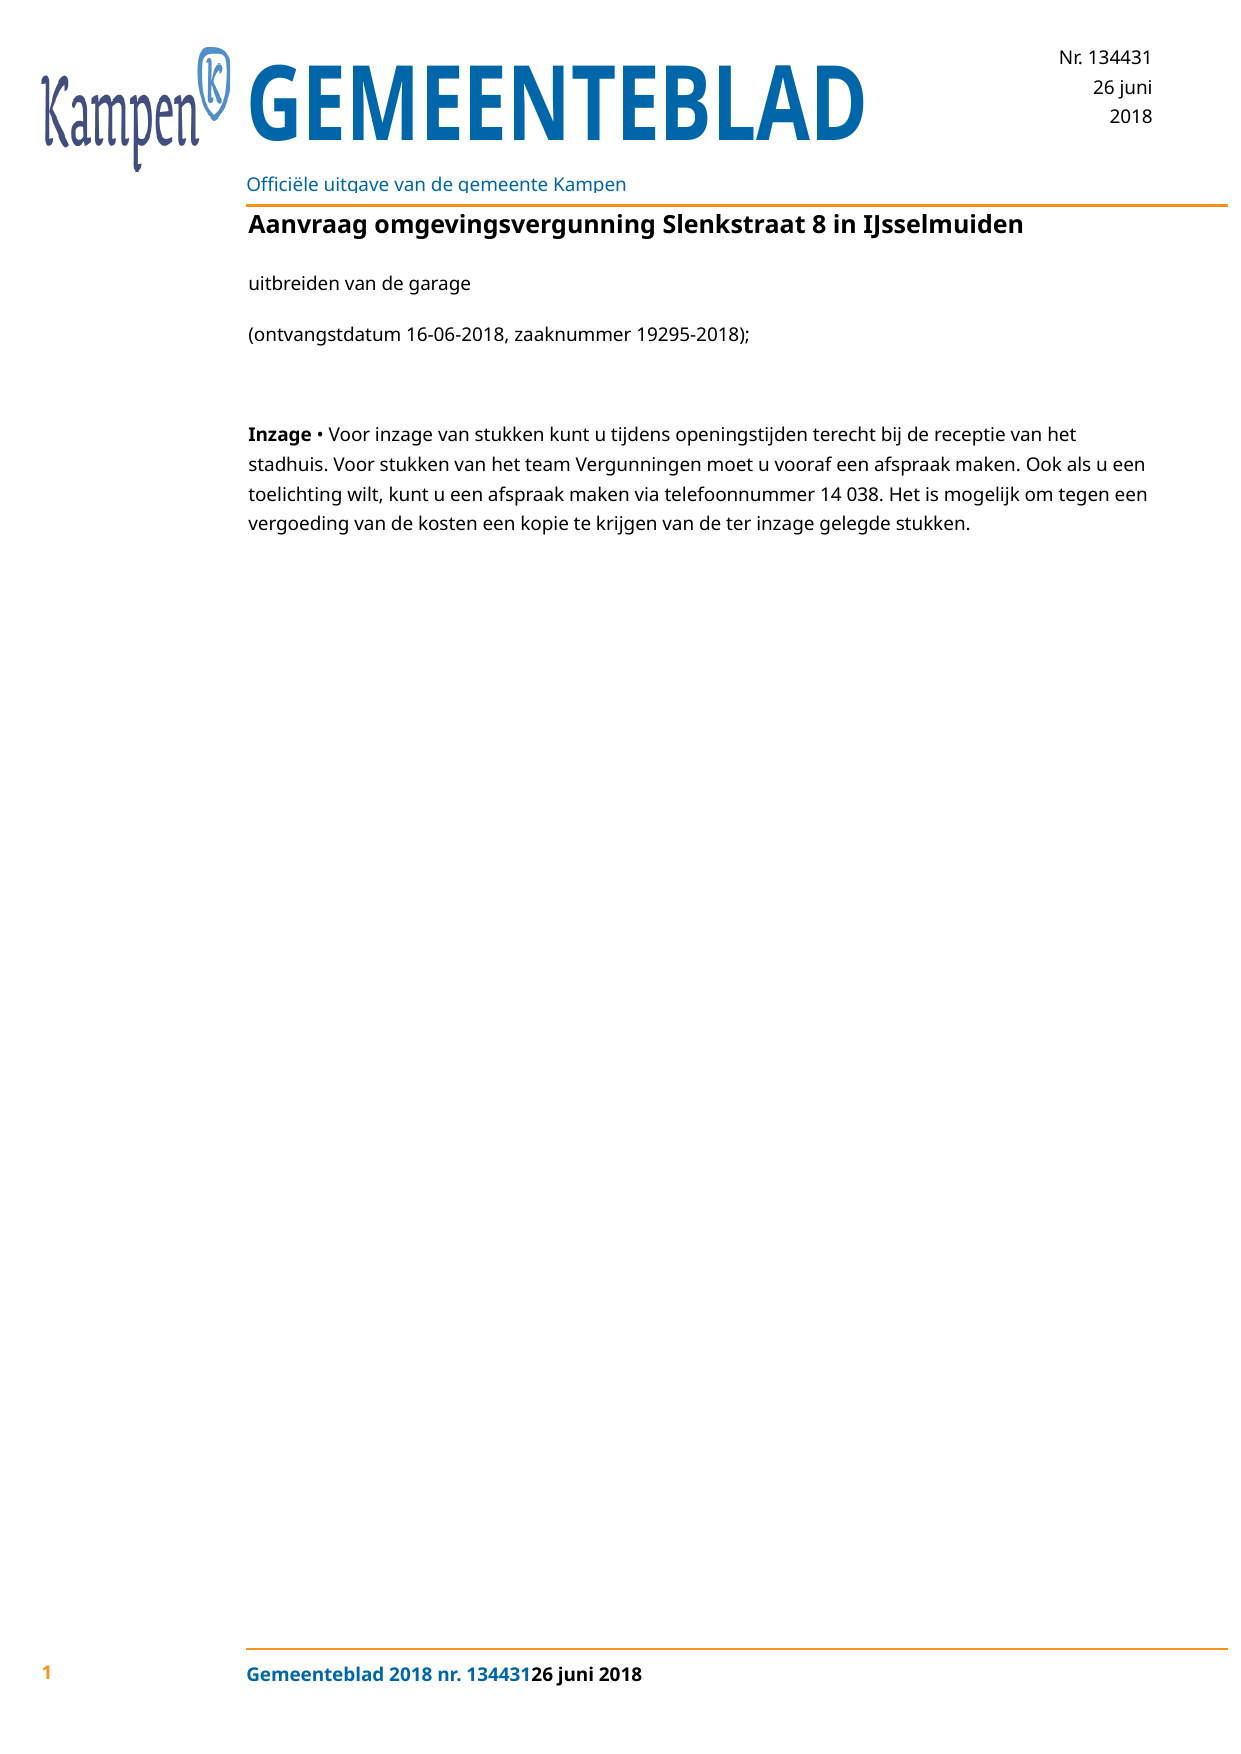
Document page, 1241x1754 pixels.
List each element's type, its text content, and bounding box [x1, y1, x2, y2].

text Aanvraag omgevingsvergunning Slenkstraat 8 in IJsselmuiden [248, 207, 1152, 241]
text (ontvangstdatum 16-06-2018, zaaknummer 19295-2018); [248, 321, 1152, 346]
picture [41, 47, 231, 172]
text uitbreiden van de garage [248, 270, 1152, 296]
text Inzage • Voor inzage van stukken kunt u tijdens openingstijden terecht bij de receptie van het stadhuis. Voor stukken van het team Vergunningen moet u vooraf een afspraak maken. Ook als u een toelichting wilt, kunt u een afspraak maken via telefoonnummer 14 038. Het is mogelijk om tegen een vergoeding van de kosten een kopie te krijgen van de ter inzage gelegde stukken. [248, 422, 1152, 536]
